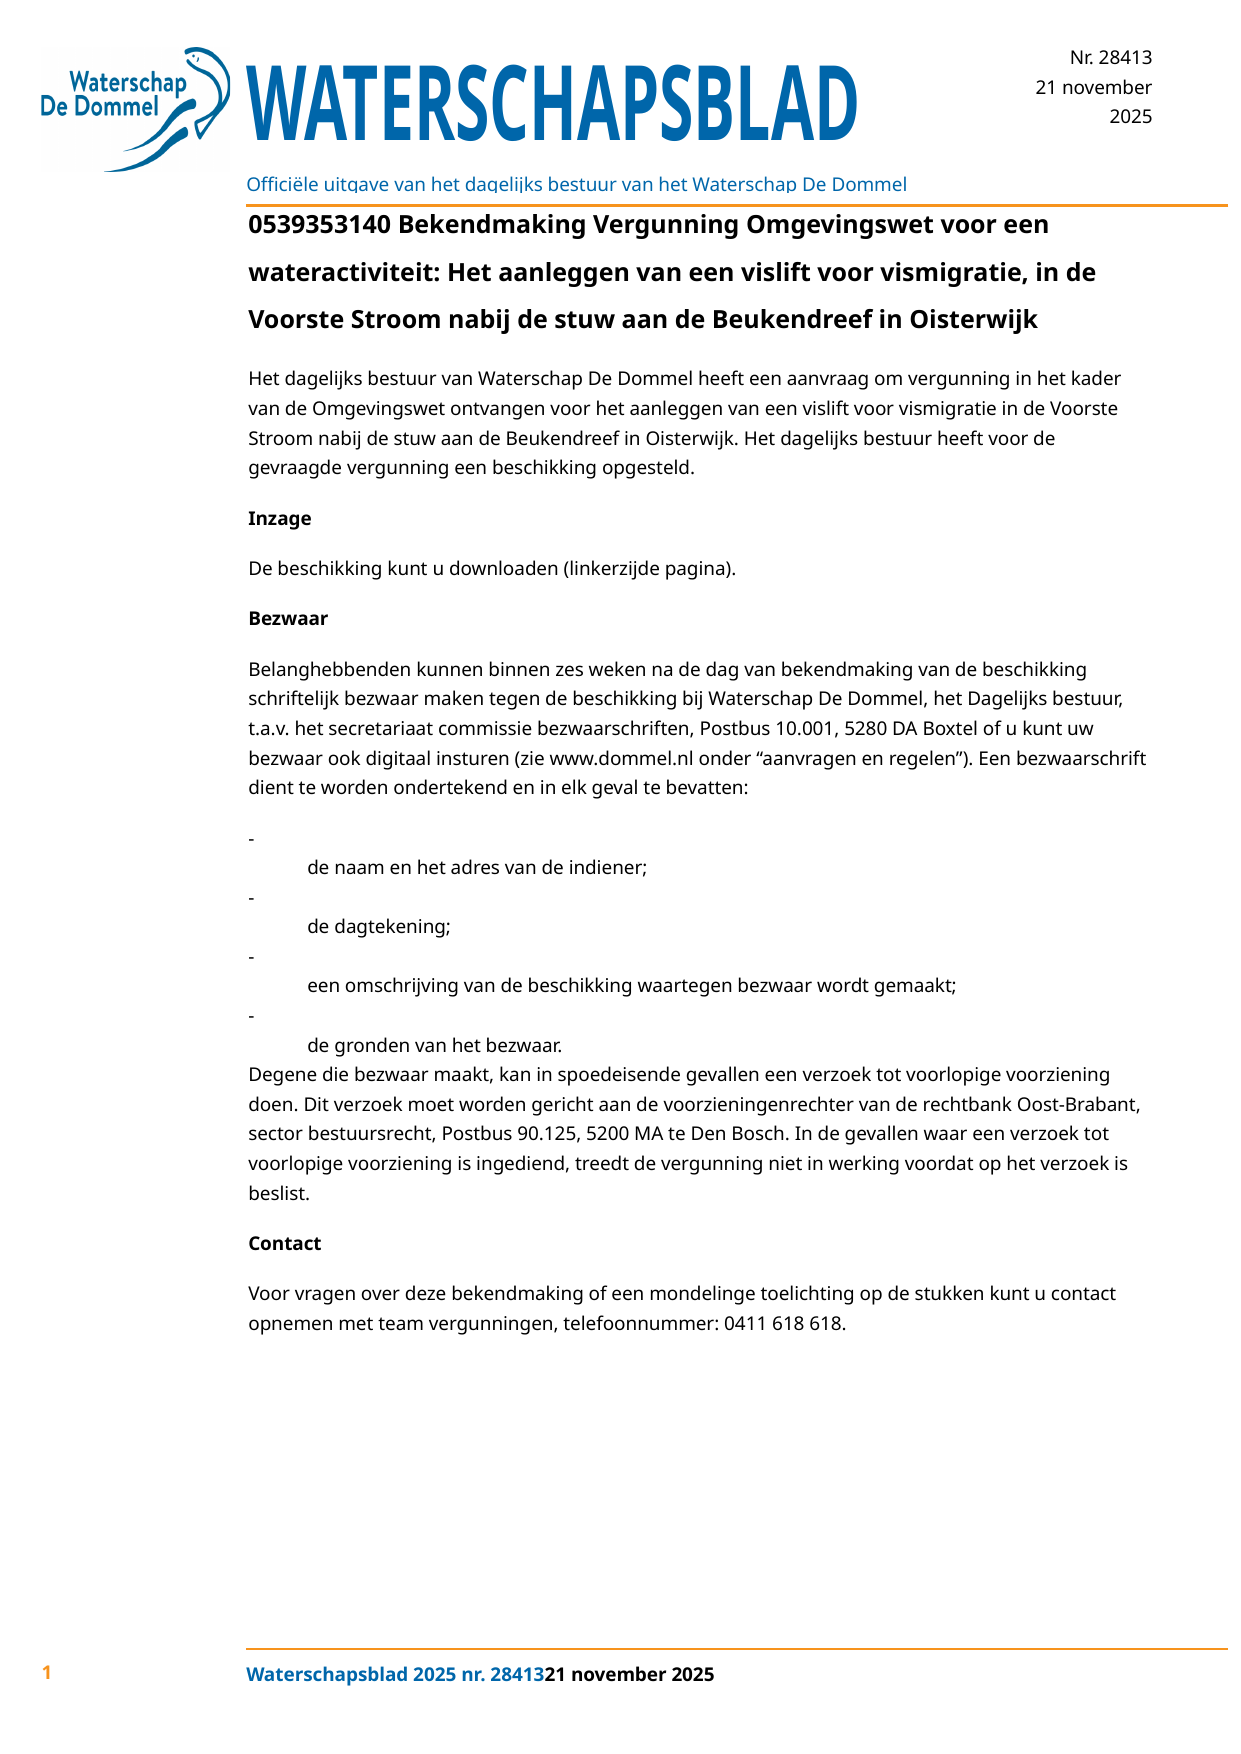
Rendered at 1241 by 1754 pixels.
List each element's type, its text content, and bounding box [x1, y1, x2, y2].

list een omschrijving van de beschikking waartegen bezwaar wordt gemaakt; [248, 973, 1152, 998]
list de dagtekening; [248, 913, 1152, 939]
text Het dagelijks bestuur van Waterschap De Dommel heeft een aanvraag om vergunning in het kader van de Omgevingswet ontvangen voor het aanleggen van een vislift voor vismigratie in de Voorste Stroom nabij de stuw aan de Beukendreef in Oisterwijk. Het dagelijks bestuur heeft voor de gevraagde vergunning een beschikking opgesteld. [248, 366, 1152, 480]
text 0539353140 Bekendmaking Vergunning Omgevingswet voor een wateractiviteit: Het aanleggen van een vislift voor vismigratie, in de Voorste Stroom nabij de stuw aan de Beukendreef in Oisterwijk [248, 207, 1152, 336]
list de naam en het adres van de indiener; [248, 854, 1152, 880]
text Bezwaar [248, 606, 1152, 631]
text Inzage [248, 505, 1152, 530]
text Belanghebbenden kunnen binnen zes weken na de dag van bekendmaking van de beschikking schriftelijk bezwaar maken tegen de beschikking bij Waterschap De Dommel, het Dagelijks bestuur, t.a.v. het secretariaat commissie bezwaarschriften, Postbus 10.001, 5280 DA Boxtel of u kunt uw bezwaar ook digitaal insturen (zie www.dommel.nl onder “aanvragen en regelen”). Een bezwaarschrift dient te worden ondertekend en in elk geval te bevatten: [248, 656, 1152, 800]
picture [41, 47, 231, 172]
text Contact [248, 1230, 1152, 1256]
picture [45, 99, 51, 111]
text Degene die bezwaar maakt, kan in spoedeisende gevallen een verzoek tot voorlopige voorziening doen. Dit verzoek moet worden gericht aan de voorzieningenrechter van de rechtbank Oost-Brabant, sector bestuursrecht, Postbus 90.125, 5200 MA te Den Bosch. In de gevallen waar een verzoek tot voorlopige voorziening is ingediend, treedt de vergunning niet in werking voordat op het verzoek is beslist. [248, 1061, 1152, 1205]
list de gronden van het bezwaar. [248, 1032, 1152, 1057]
picture [198, 118, 210, 131]
picture [204, 47, 231, 76]
text De beschikking kunt u downloaden (linkerzijde pagina). [248, 555, 1152, 581]
text Voor vragen over deze bekendmaking of een mondelinge toelichting op de stukken kunt u contact opnemen met team vergunningen, telefoonnummer: 0411 618 618. [248, 1281, 1152, 1336]
